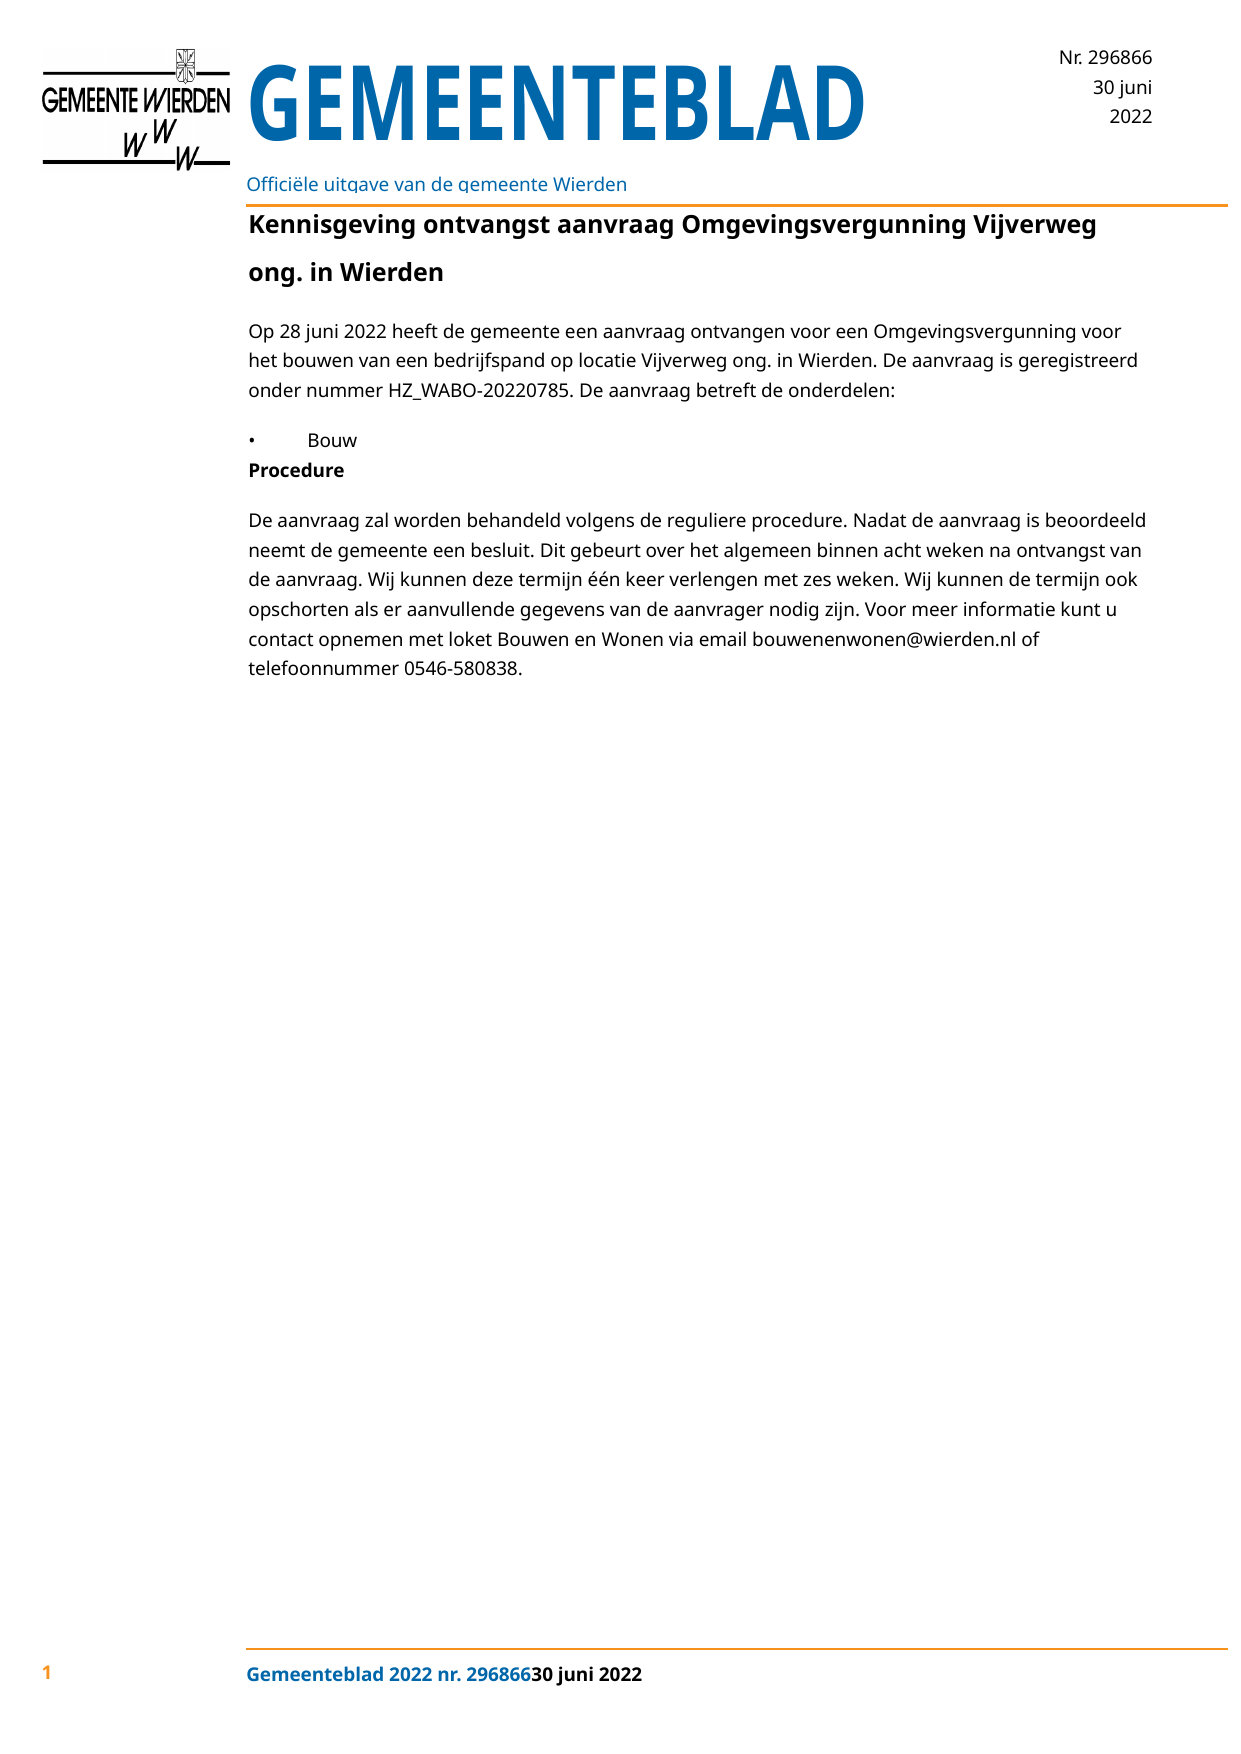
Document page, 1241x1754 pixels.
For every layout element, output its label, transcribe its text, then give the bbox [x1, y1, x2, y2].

text De aanvraag zal worden behandeld volgens de reguliere procedure. Nadat de aanvraag is beoordeeld neemt de gemeente een besluit. Dit gebeurt over het algemeen binnen acht weken na ontvangst van de aanvraag. Wij kunnen deze termijn één keer verlengen met zes weken. Wij kunnen de termijn ook opschorten als er aanvullende gegevens van de aanvrager nodig zijn. Voor meer informatie kunt u contact opnemen met loket Bouwen en Wonen via email bouwenenwonen@wierden.nl of telefoonnummer 0546-580838. [248, 507, 1152, 681]
picture [41, 47, 231, 172]
text Kennisgeving ontvangst aanvraag Omgevingsvergunning Vijverweg ong. in Wierden [248, 207, 1152, 288]
list Bouw [248, 427, 1152, 453]
text Op 28 juni 2022 heeft de gemeente een aanvraag ontvangen voor een Omgevingsvergunning voor het bouwen van een bedrijfspand op locatie Vijverweg ong. in Wierden. De aanvraag is geregistreerd onder nummer HZ_WABO-20220785. De aanvraag betreft de onderdelen: [248, 318, 1152, 403]
text Procedure [248, 457, 1152, 483]
